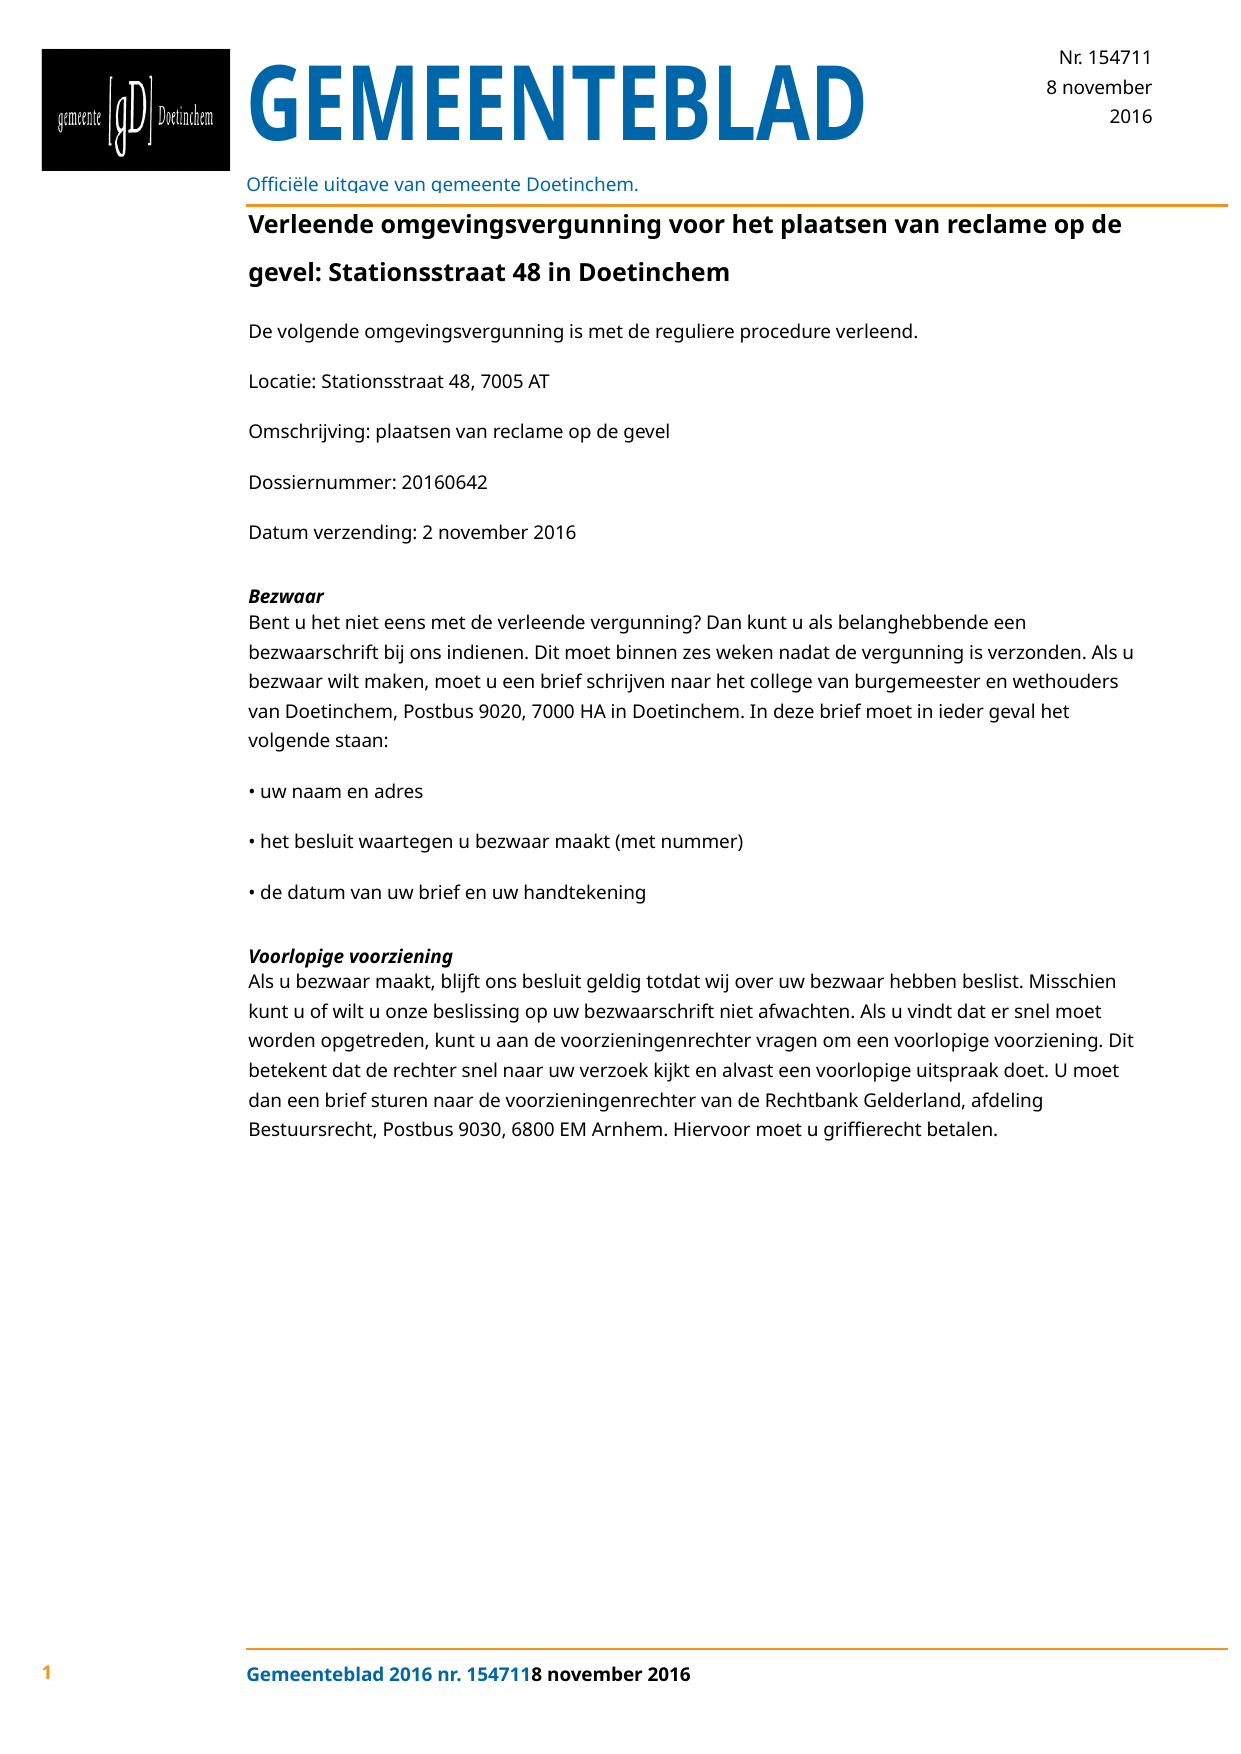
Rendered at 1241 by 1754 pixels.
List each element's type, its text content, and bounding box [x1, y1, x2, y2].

text • de datum van uw brief en uw handtekening [248, 879, 1152, 904]
text Bezwaar [248, 583, 1152, 609]
text Als u bezwaar maakt, blijft ons besluit geldig totdat wij over uw bezwaar hebben beslist. Misschien kunt u of wilt u onze beslissing op uw bezwaarschrift niet afwachten. Als u vindt dat er snel moet worden opgetreden, kunt u aan de voorzieningenrechter vragen om een voorlopige voorziening. Dit betekent dat de rechter snel naar uw verzoek kijkt en alvast een voorlopige uitspraak doet. U moet dan een brief sturen naar de voorzieningenrechter van de Rechtbank Gelderland, afdeling Bestuursrecht, Postbus 9030, 6800 EM Arnhem. Hiervoor moet u griffierecht betalen. [248, 968, 1152, 1142]
picture [41, 47, 231, 172]
text • uw naam en adres [248, 778, 1152, 804]
text Datum verzending: 2 november 2016 [248, 519, 1152, 545]
text Voorlopige voorziening [248, 943, 1152, 968]
text Bent u het niet eens met de verleende vergunning? Dan kunt u als belanghebbende een bezwaarschrift bij ons indienen. Dit moet binnen zes weken nadat de vergunning is verzonden. Als u bezwaar wilt maken, moet u een brief schrijven naar het college van burgemeester en wethouders van Doetinchem, Postbus 9020, 7000 HA in Doetinchem. In deze brief moet in ieder geval het volgende staan: [248, 609, 1152, 753]
text Dossiernummer: 20160642 [248, 469, 1152, 495]
text • het besluit waartegen u bezwaar maakt (met nummer) [248, 828, 1152, 854]
text Locatie: Stationsstraat 48, 7005 AT [248, 368, 1152, 394]
text Verleende omgevingsvergunning voor het plaatsen van reclame op de gevel: Stationsstraat 48 in Doetinchem [248, 207, 1152, 288]
text Omschrijving: plaatsen van reclame op de gevel [248, 419, 1152, 444]
text De volgende omgevingsvergunning is met de reguliere procedure verleend. [248, 318, 1152, 344]
